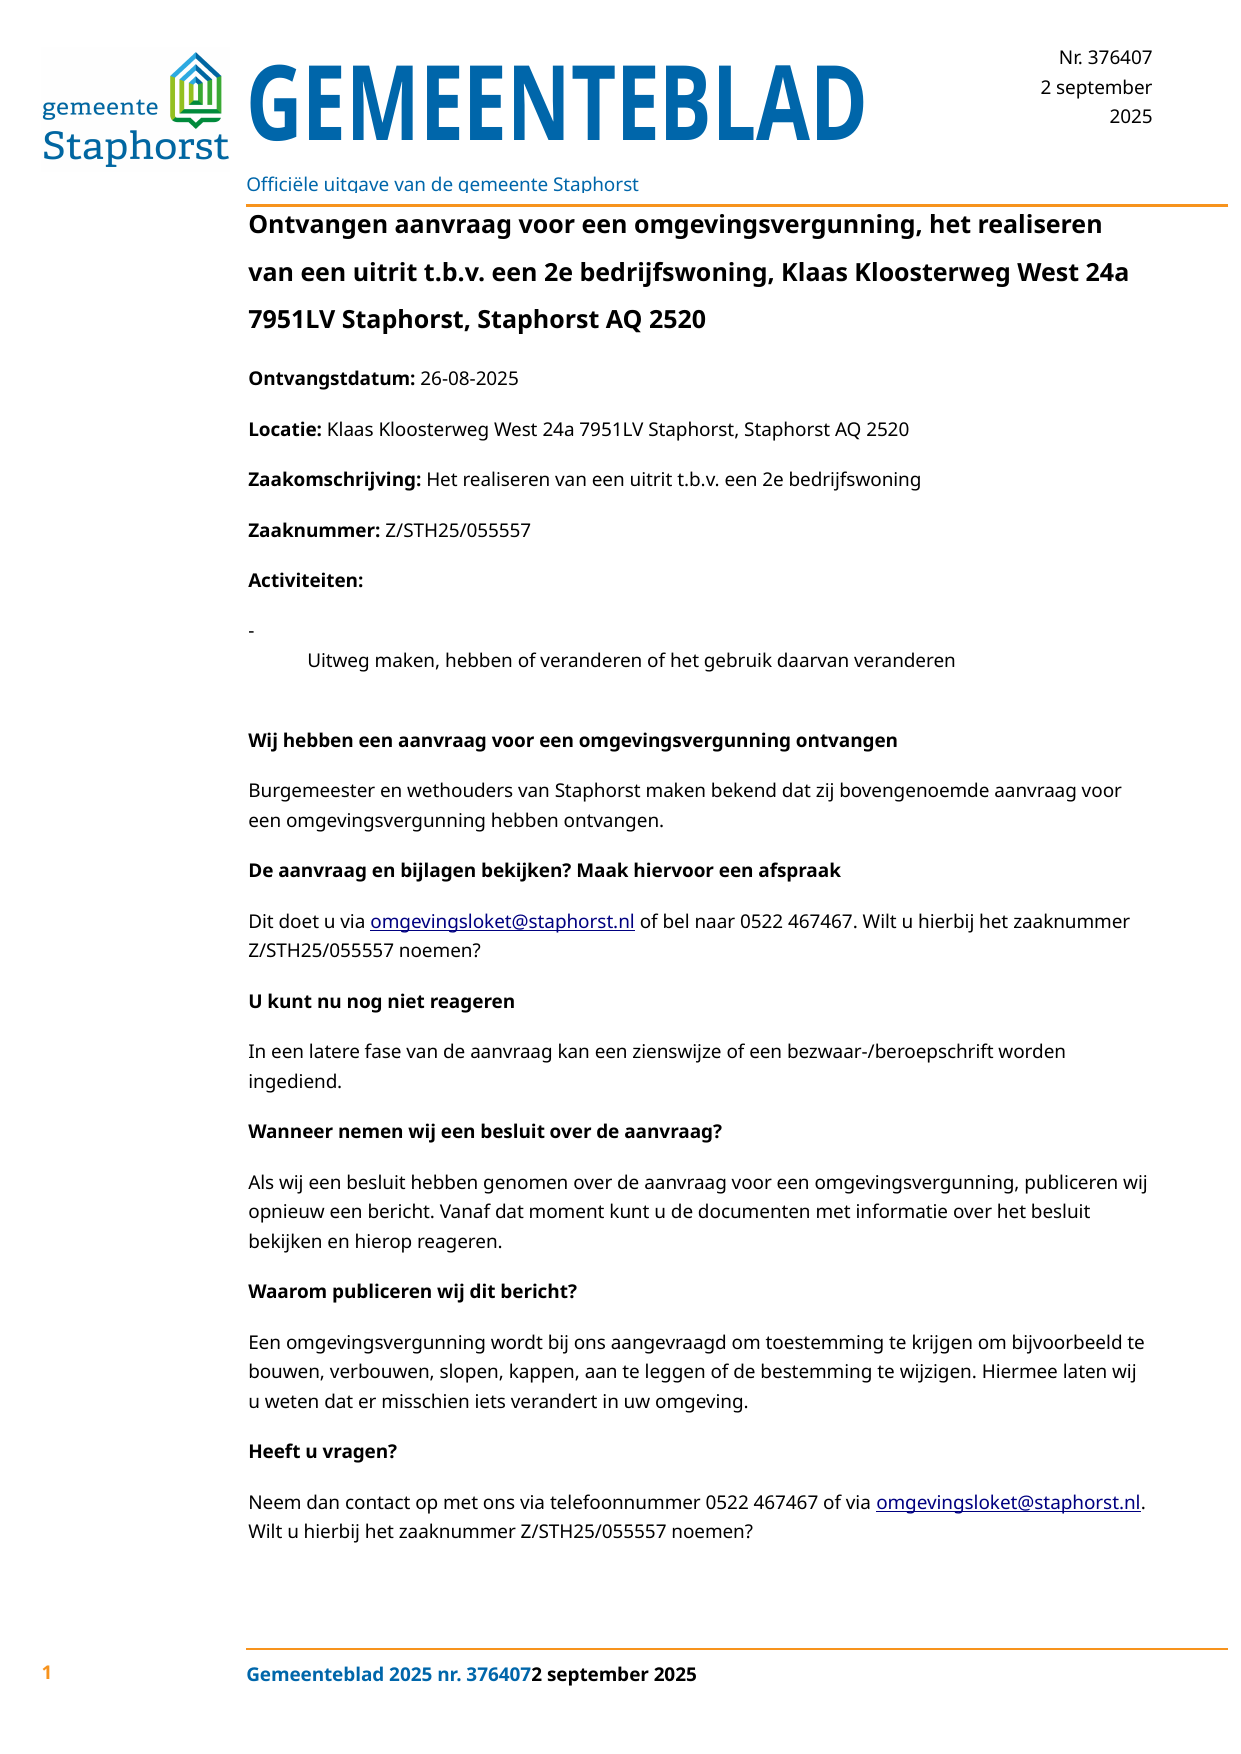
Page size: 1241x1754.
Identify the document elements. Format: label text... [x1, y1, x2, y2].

text Neem dan contact op met ons via telefoonnummer 0522 467467 of via omgevingsloket@staphorst.nl. Wilt u hierbij het zaaknummer Z/STH25/055557 noemen? [248, 1489, 1152, 1544]
text Een omgevingsvergunning wordt bij ons aangevraagd om toestemming te krijgen om bijvoorbeeld te bouwen, verbouwen, slopen, kappen, aan te leggen of de bestemming te wijzigen. Hiermee laten wij u weten dat er misschien iets verandert in uw omgeving. [248, 1329, 1152, 1414]
picture [41, 47, 231, 172]
text Locatie: Klaas Kloosterweg West 24a 7951LV Staphorst, Staphorst AQ 2520 [248, 416, 1152, 442]
text Activiteiten: [248, 567, 1152, 593]
text De aanvraag en bijlagen bekijken? Maak hiervoor een afspraak [248, 858, 1152, 883]
list Uitweg maken, hebben of veranderen of het gebruik daarvan veranderen [248, 647, 1152, 673]
text Wij hebben een aanvraag voor een omgevingsvergunning ontvangen [248, 727, 1152, 753]
text U kunt nu nog niet reageren [248, 988, 1152, 1014]
text Dit doet u via omgevingsloket@staphorst.nl of bel naar 0522 467467. Wilt u hierbij het zaaknummer Z/STH25/055557 noemen? [248, 908, 1152, 963]
text Wanneer nemen wij een besluit over de aanvraag? [248, 1118, 1152, 1144]
text In een latere fase van de aanvraag kan een zienswijze of een bezwaar-/beroepschrift worden ingediend. [248, 1038, 1152, 1094]
text Burgemeester en wethouders van Staphorst maken bekend dat zij bovengenoemde aanvraag voor een omgevingsvergunning hebben ontvangen. [248, 778, 1152, 833]
text Als wij een besluit hebben genomen over de aanvraag voor een omgevingsvergunning, publiceren wij opnieuw een bericht. Vanaf dat moment kunt u de documenten met informatie over het besluit bekijken en hierop reageren. [248, 1169, 1152, 1254]
text Heeft u vragen? [248, 1438, 1152, 1464]
text Zaaknummer: Z/STH25/055557 [248, 517, 1152, 542]
text Ontvangstdatum: 26-08-2025 [248, 366, 1152, 391]
text Zaakomschrijving: Het realiseren van een uitrit t.b.v. een 2e bedrijfswoning [248, 466, 1152, 492]
text Ontvangen aanvraag voor een omgevingsvergunning, het realiseren van een uitrit t.b.v. een 2e bedrijfswoning, Klaas Kloosterweg West 24a 7951LV Staphorst, Staphorst AQ 2520 [248, 207, 1152, 336]
text Waarom publiceren wij dit bericht? [248, 1278, 1152, 1304]
